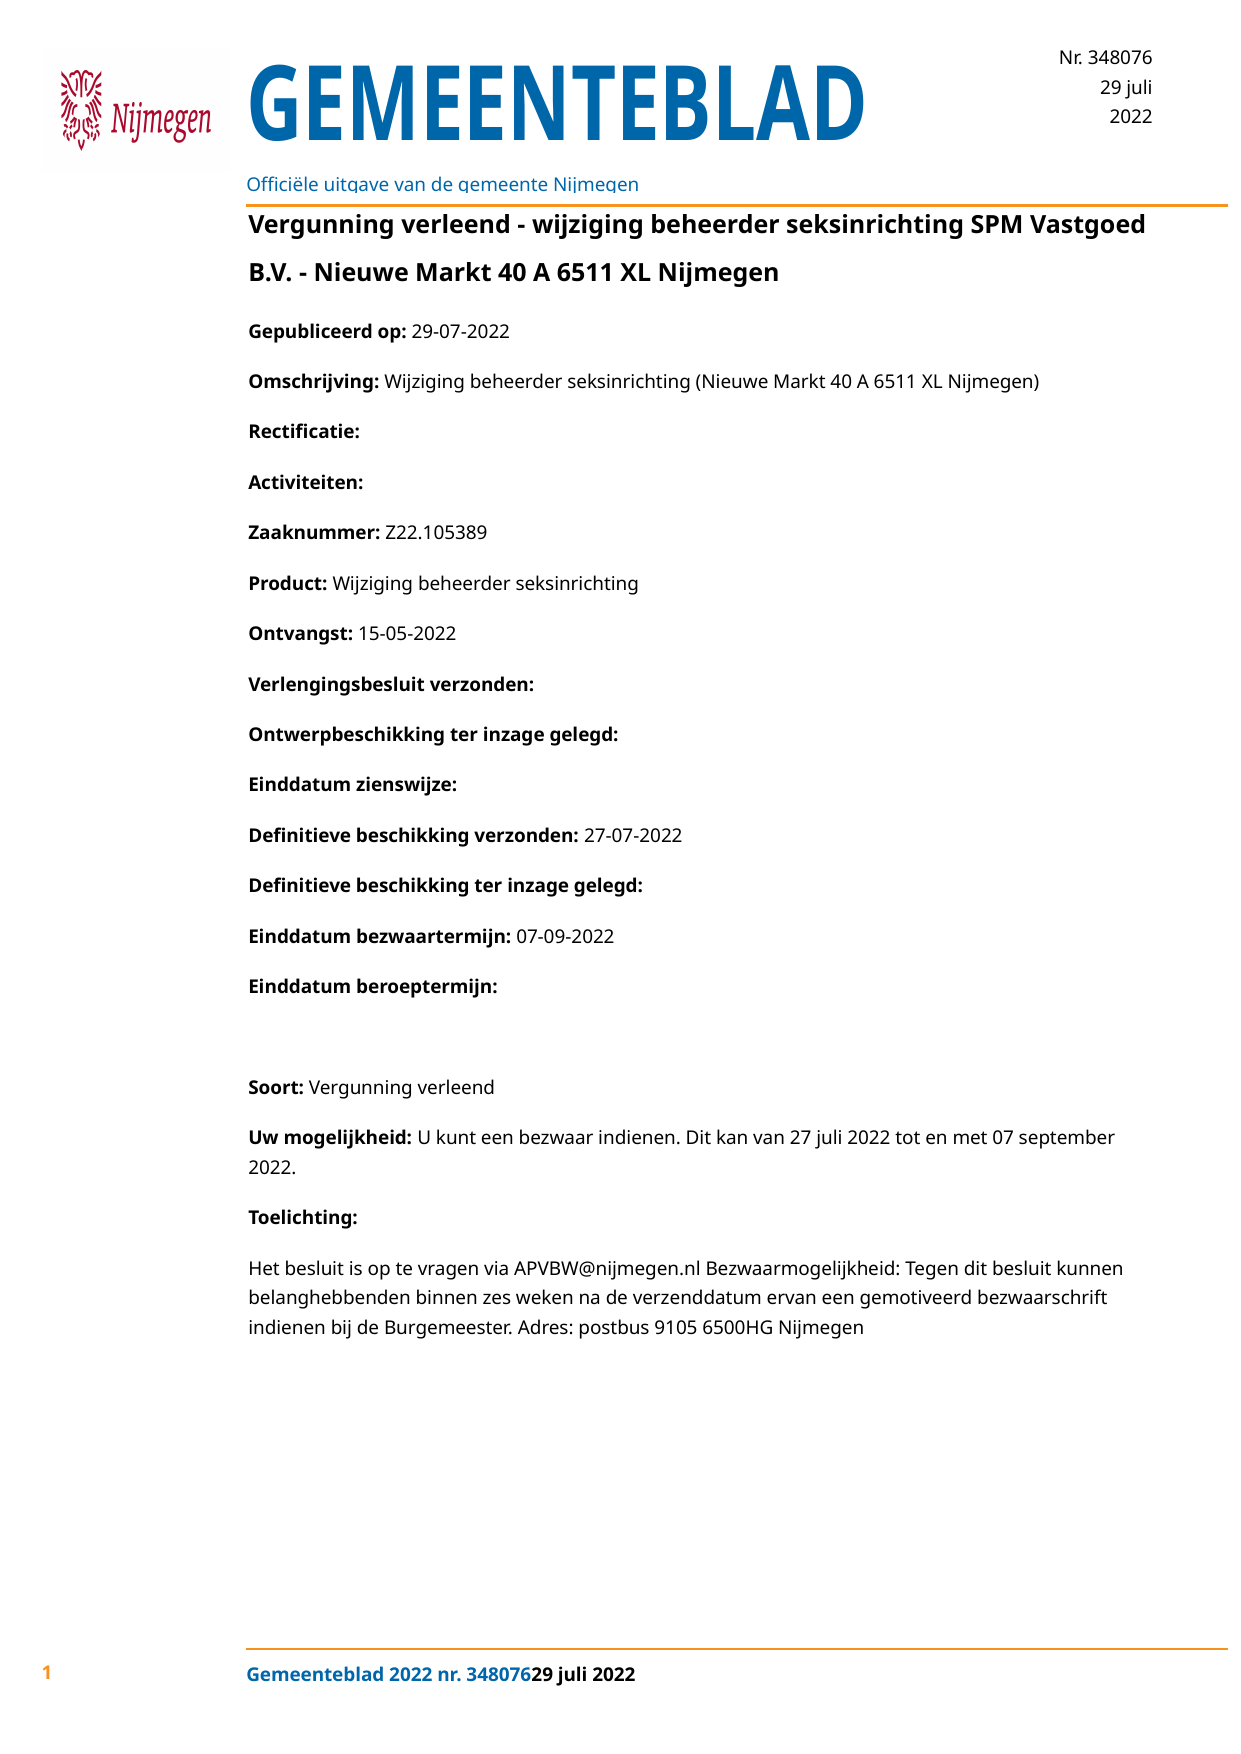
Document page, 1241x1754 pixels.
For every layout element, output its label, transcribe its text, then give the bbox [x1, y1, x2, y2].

text Het besluit is op te vragen via APVBW@nijmegen.nl Bezwaarmogelijkheid: Tegen dit besluit kunnen belanghebbenden binnen zes weken na de verzenddatum ervan een gemotiveerd bezwaarschrift indienen bij de Burgemeester. Adres: postbus 9105 6500HG Nijmegen [248, 1255, 1152, 1340]
text Gepubliceerd op: 29-07-2022 [248, 318, 1152, 344]
text Rectificatie: [248, 419, 1152, 444]
text Definitieve beschikking ter inzage gelegd: [248, 872, 1152, 898]
text Soort: Vergunning verleend [248, 1074, 1152, 1100]
text Ontvangst: 15-05-2022 [248, 620, 1152, 646]
text Vergunning verleend - wijziging beheerder seksinrichting SPM Vastgoed B.V. - Nieuwe Markt 40 A 6511 XL Nijmegen [248, 207, 1152, 288]
text Uw mogelijkheid: U kunt een bezwaar indienen. Dit kan van 27 juli 2022 tot en met 07 september 2022. [248, 1124, 1152, 1180]
text Einddatum zienswijze: [248, 772, 1152, 797]
text Ontwerpbeschikking ter inzage gelegd: [248, 721, 1152, 747]
text Definitieve beschikking verzonden: 27-07-2022 [248, 822, 1152, 848]
text Toelichting: [248, 1204, 1152, 1230]
text Zaaknummer: Z22.105389 [248, 519, 1152, 545]
text Einddatum beroeptermijn: [248, 973, 1152, 999]
text Omschrijving: Wijziging beheerder seksinrichting (Nieuwe Markt 40 A 6511 XL Nijmegen) [248, 368, 1152, 394]
picture [41, 47, 231, 172]
text Activiteiten: [248, 469, 1152, 495]
text Verlengingsbesluit verzonden: [248, 671, 1152, 697]
text Einddatum bezwaartermijn: 07-09-2022 [248, 923, 1152, 949]
text Product: Wijziging beheerder seksinrichting [248, 570, 1152, 596]
